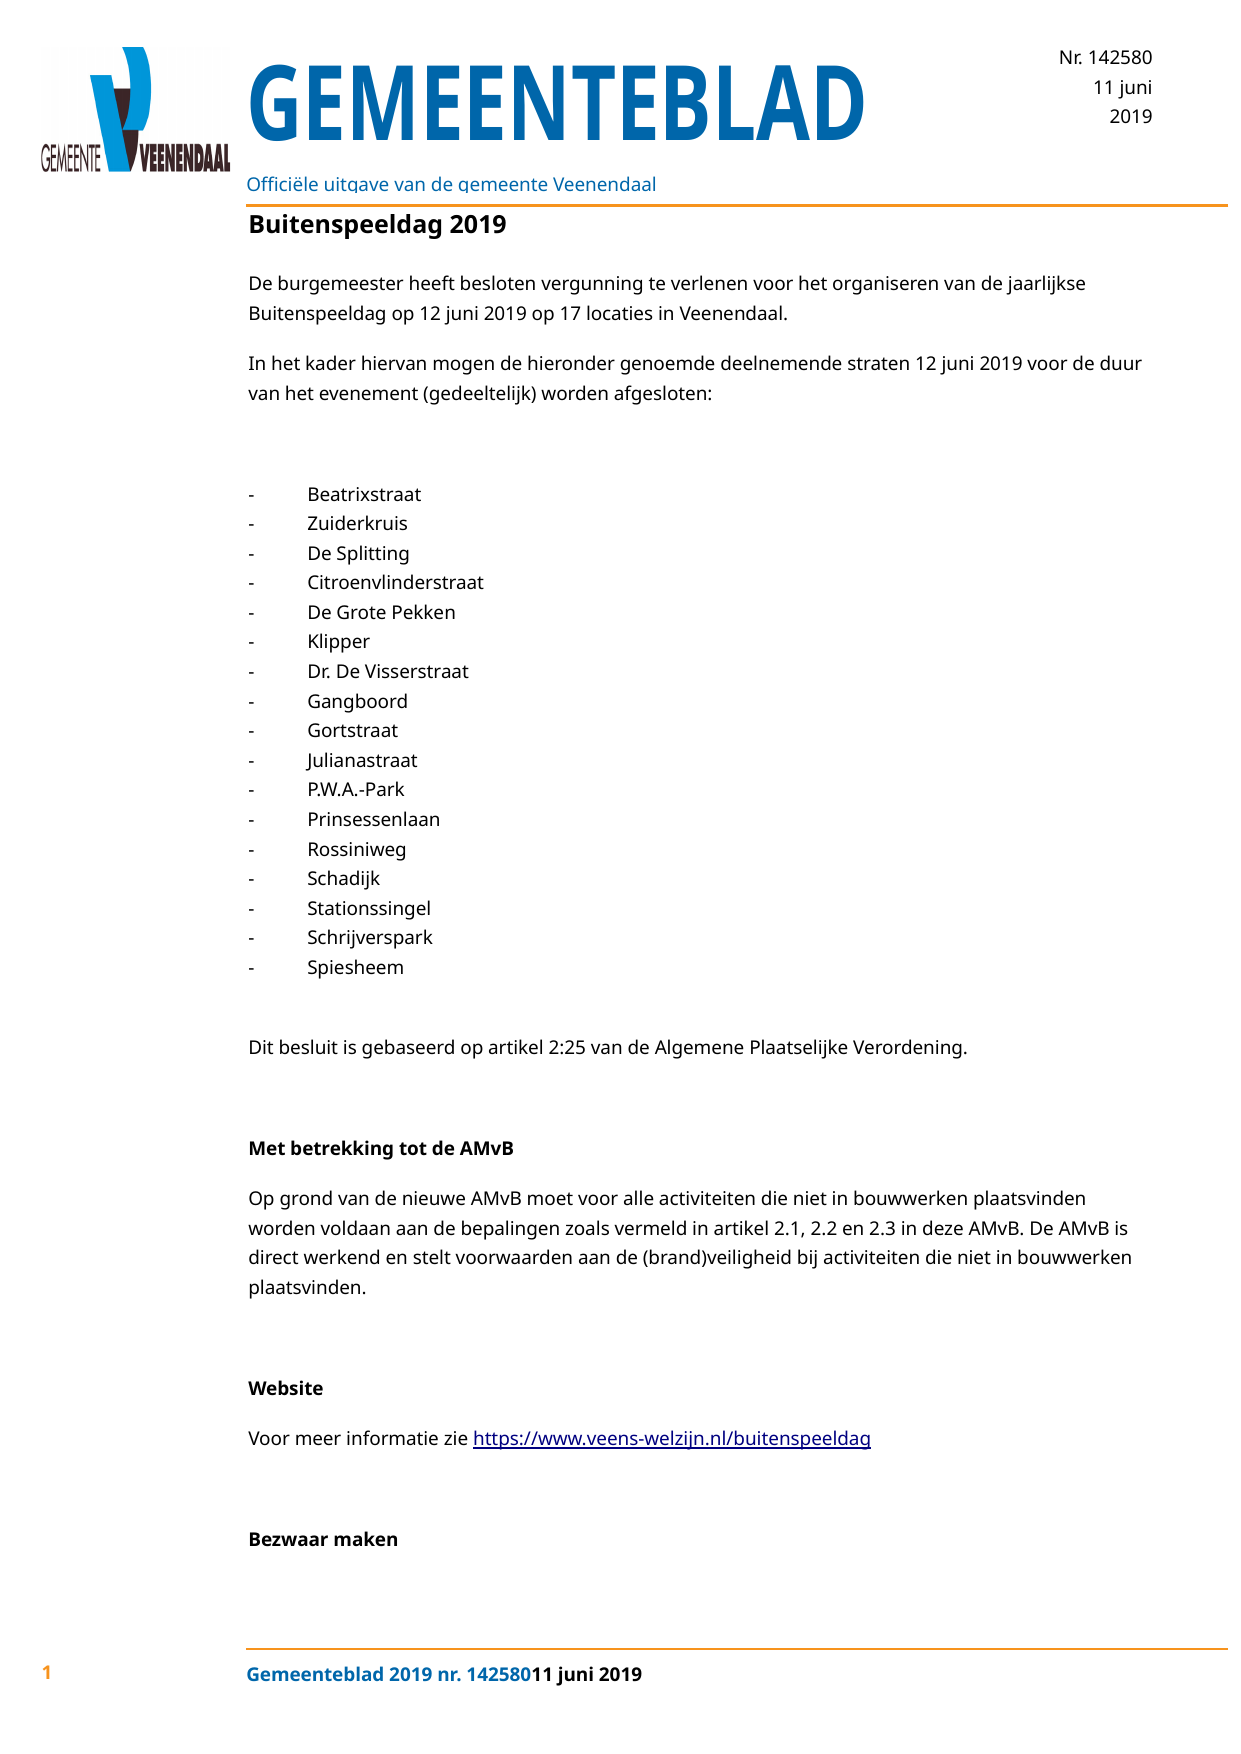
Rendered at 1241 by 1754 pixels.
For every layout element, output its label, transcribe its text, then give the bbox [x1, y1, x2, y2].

text De burgemeester heeft besloten vergunning te verlenen voor het organiseren van de jaarlijkse Buitenspeeldag op 12 juni 2019 op 17 locaties in Veenendaal. [248, 270, 1152, 326]
list Citroenvlinderstraat [248, 569, 1152, 595]
text Buitenspeeldag 2019 [248, 207, 1152, 241]
list De Grote Pekken [248, 599, 1152, 625]
list Spiesheem [248, 954, 1152, 980]
text In het kader hiervan mogen de hieronder genoemde deelnemende straten 12 juni 2019 voor de duur van het evenement (gedeeltelijk) worden afgesloten: [248, 350, 1152, 406]
text Op grond van de nieuwe AMvB moet voor alle activiteiten die niet in bouwwerken plaatsvinden worden voldaan aan de bepalingen zoals vermeld in artikel 2.1, 2.2 en 2.3 in deze AMvB. De AMvB is direct werkend en stelt voorwaarden aan de (brand)veiligheid bij activiteiten die niet in bouwwerken plaatsvinden. [248, 1185, 1152, 1300]
list Julianastraat [248, 747, 1152, 773]
list Klipper [248, 629, 1152, 654]
list Prinsessenlaan [248, 806, 1152, 832]
list De Splitting [248, 540, 1152, 566]
text Website [248, 1375, 1152, 1401]
text Voor meer informatie zie https://www.veens-welzijn.nl/buitenspeeldag [248, 1425, 1152, 1451]
text Met betrekking tot de AMvB [248, 1135, 1152, 1161]
list Rossiniweg [248, 836, 1152, 861]
picture [41, 47, 130, 172]
list Gangboord [248, 688, 1152, 713]
list Beatrixstraat [248, 481, 1152, 506]
list Schadijk [248, 865, 1152, 891]
text Bezwaar maken [248, 1526, 1152, 1552]
list Stationssingel [248, 895, 1152, 921]
list Gortstraat [248, 717, 1152, 743]
list Schrijverspark [248, 924, 1152, 950]
picture [123, 47, 231, 172]
text Dit besluit is gebaseerd op artikel 2:25 van de Algemene Plaatselijke Verordening. [248, 1034, 1152, 1060]
list Zuiderkruis [248, 510, 1152, 536]
list Dr. De Visserstraat [248, 658, 1152, 684]
list P.W.A.-Park [248, 777, 1152, 802]
